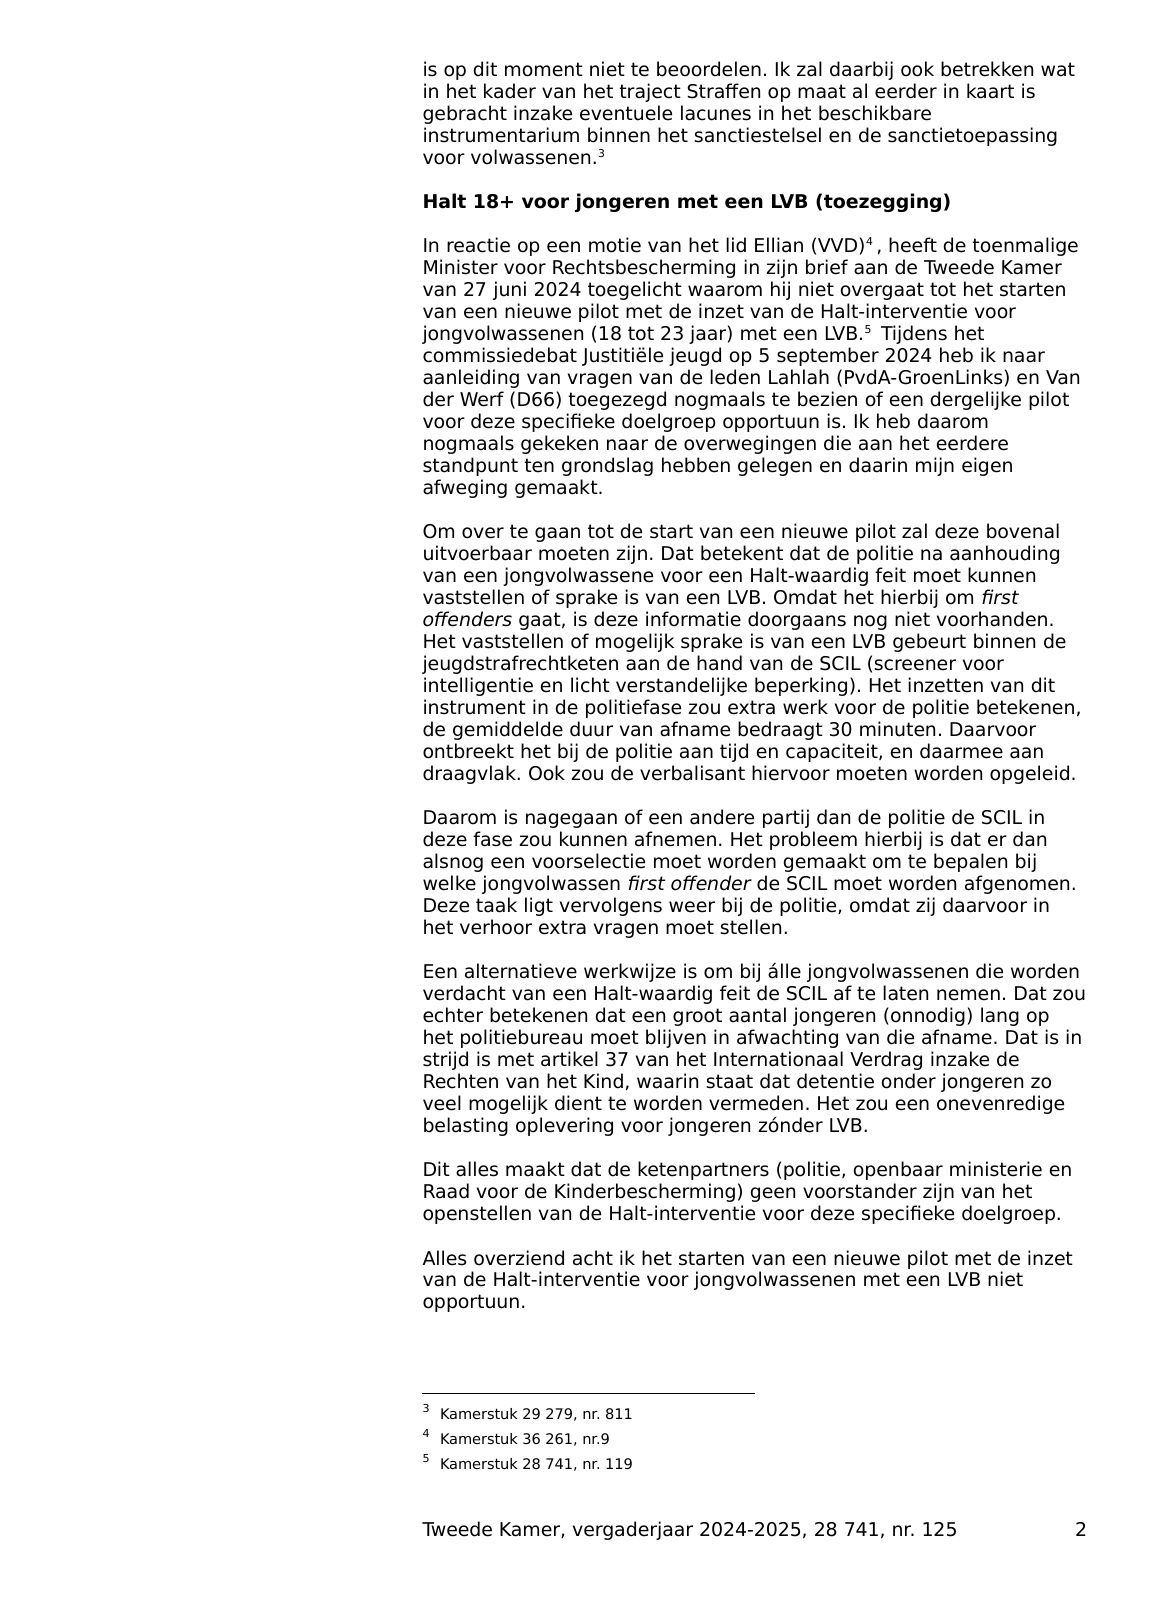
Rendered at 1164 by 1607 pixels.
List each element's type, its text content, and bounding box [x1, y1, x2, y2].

text Om over te gaan tot de start van een nieuwe pilot zal deze bovenal uitvoerbaar moeten zijn. Dat betekent dat de politie na aanhouding van een jongvolwassene voor een Halt-waardig feit moet kunnen vaststellen of sprake is van een LVB. Omdat het hierbij om first offenders gaat, is deze informatie doorgaans nog niet voorhanden. Het vaststellen of mogelijk sprake is van een LVB gebeurt binnen de jeugdstrafrechtketen aan de hand van de SCIL (screener voor intelligentie en licht verstandelijke beperking). Het inzetten van dit instrument in de politiefase zou extra werk voor de politie betekenen, de gemiddelde duur van afname bedraagt 30 minuten. Daarvoor ontbreekt het bij de politie aan tijd en capaciteit, en daarmee aan draagvlak. Ook zou de verbalisant hiervoor moeten worden opgeleid. [422, 521, 1087, 785]
text Kamerstuk 28 741, nr. 119 [422, 1452, 1087, 1474]
text Daarom is nagegaan of een andere partij dan de politie de SCIL in deze fase zou kunnen afnemen. Het probleem hierbij is dat er dan alsnog een voorselectie moet worden gemaakt om te bepalen bij welke jongvolwassen first offender de SCIL moet worden afgenomen. Deze taak ligt vervolgens weer bij de politie, omdat zij daarvoor in het verhoor extra vragen moet stellen. [422, 807, 1087, 939]
text Een alternatieve werkwijze is om bij álle jongvolwassenen die worden verdacht van een Halt-waardig feit de SCIL af te laten nemen. Dat zou echter betekenen dat een groot aantal jongeren (onnodig) lang op het politiebureau moet blijven in afwachting van die afname. Dat is in strijd is met artikel 37 van het Internationaal Verdrag inzake de Rechten van het Kind, waarin staat dat detentie onder jongeren zo veel mogelijk dient te worden vermeden. Het zou een onevenredige belasting oplevering voor jongeren zónder LVB. [422, 961, 1087, 1137]
text In reactie op een motie van het lid Ellian (VVD), heeft de toenmalige Minister voor Rechtsbescherming in zijn brief aan de Tweede Kamer van 27 juni 2024 toegelicht waarom hij niet overgaat tot het starten van een nieuwe pilot met de inzet van de Halt-interventie voor jongvolwassenen (18 tot 23 jaar) met een LVB. Tijdens het commissiedebat Justitiële jeugd op 5 september 2024 heb ik naar aanleiding van vragen van de leden Lahlah (PvdA-GroenLinks) en Van der Werf (D66) toegezegd nogmaals te bezien of een dergelijke pilot voor deze specifieke doelgroep opportuun is. Ik heb daarom nogmaals gekeken naar de overwegingen die aan het eerdere standpunt ten grondslag hebben gelegen en daarin mijn eigen afweging gemaakt. [422, 235, 1087, 499]
subtitle Halt 18+ voor jongeren met een LVB (toezegging) [422, 191, 1087, 213]
text Kamerstuk 29 279, nr. 811 [422, 1402, 1087, 1424]
text Dit alles maakt dat de ketenpartners (politie, openbaar ministerie en Raad voor de Kinderbescherming) geen voorstander zijn van het openstellen van de Halt-interventie voor deze specifieke doelgroep. [422, 1159, 1087, 1225]
text Kamerstuk 36 261, nr.9 [422, 1427, 1087, 1449]
text Alles overziend acht ik het starten van een nieuwe pilot met de inzet van de Halt-interventie voor jongvolwassenen met een LVB niet opportuun. [422, 1247, 1087, 1313]
text is op dit moment niet te beoordelen. Ik zal daarbij ook betrekken wat in het kader van het traject Straffen op maat al eerder in kaart is gebracht inzake eventuele lacunes in het beschikbare instrumentarium binnen het sanctiestelsel en de sanctietoepassing voor volwassenen. [422, 59, 1087, 169]
